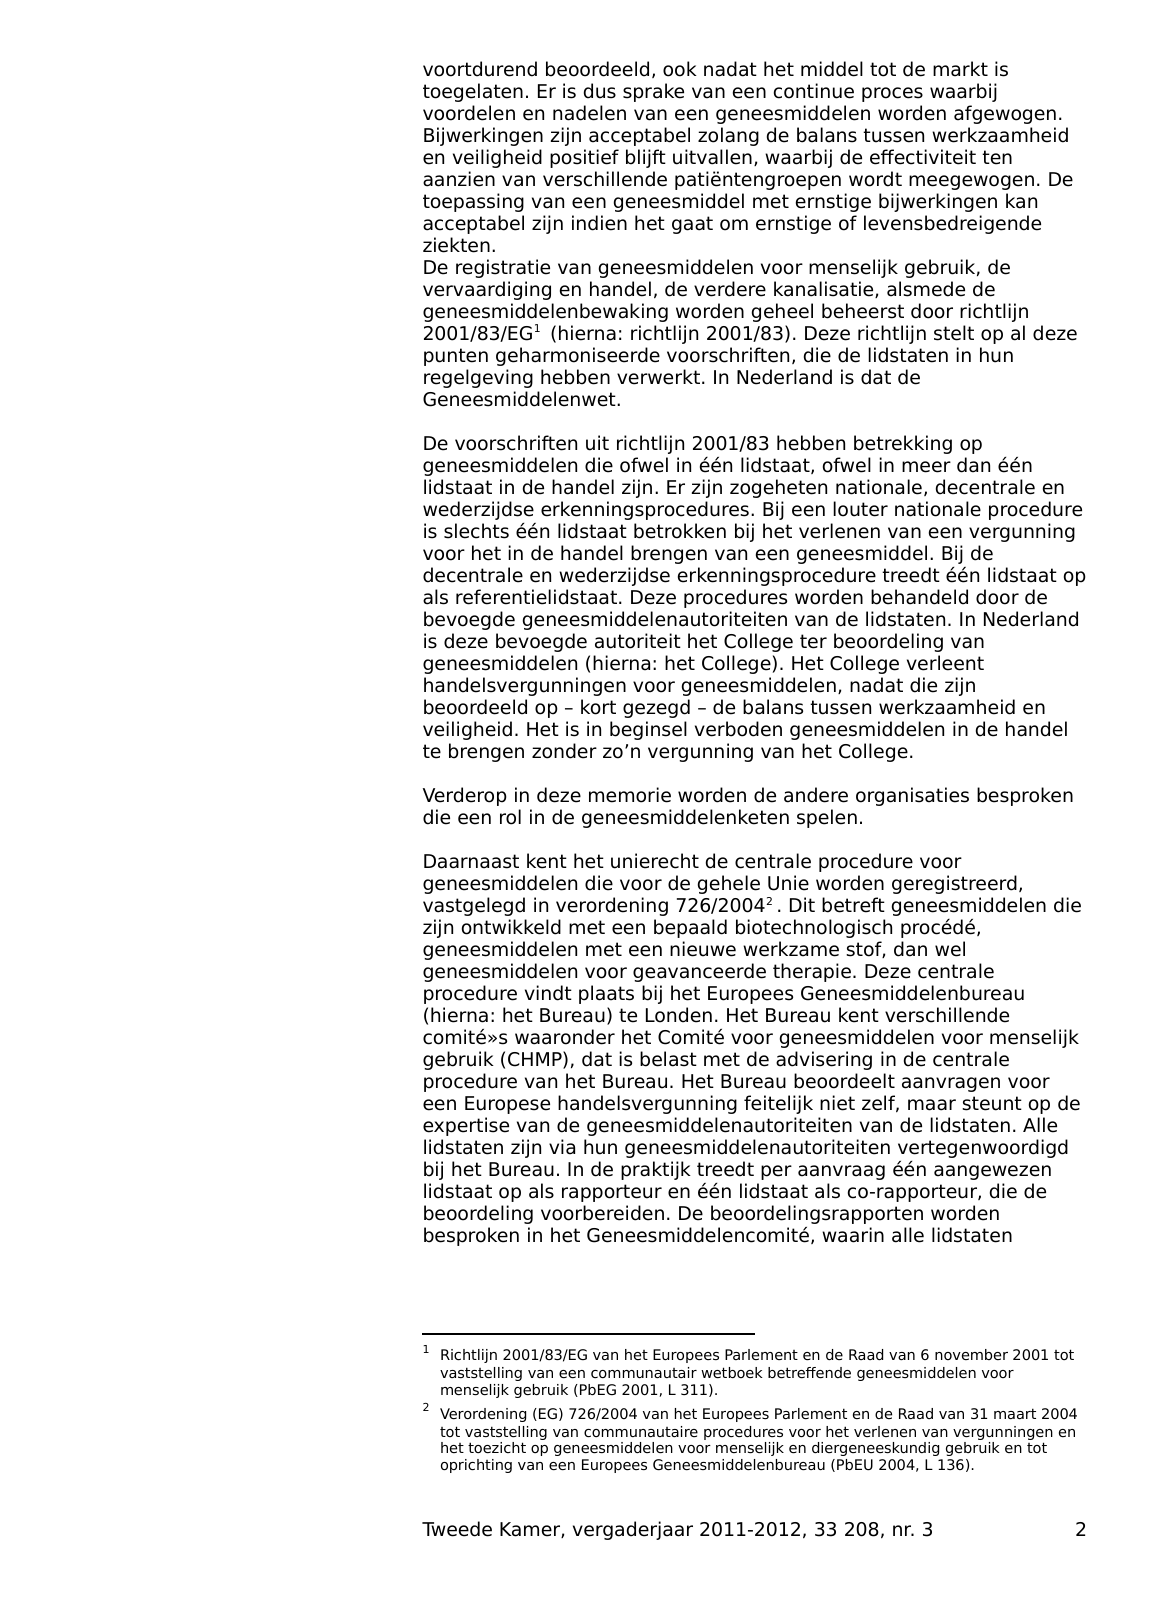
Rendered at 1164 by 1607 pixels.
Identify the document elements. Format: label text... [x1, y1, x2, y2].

text Richtlijn 2001/83/EG van het Europees Parlement en de Raad van 6 november 2001 tot vaststelling van een communautair wetboek betreffende geneesmiddelen voor menselijk gebruik (PbEG 2001, L 311). [422, 1343, 1087, 1399]
text De voorschriften uit richtlijn 2001/83 hebben betrekking op geneesmiddelen die ofwel in één lidstaat, ofwel in meer dan één lidstaat in de handel zijn. Er zijn zogeheten nationale, decentrale en wederzijdse erkenningsprocedures. Bij een louter nationale procedure is slechts één lidstaat betrokken bij het verlenen van een vergunning voor het in de handel brengen van een geneesmiddel. Bij de decentrale en wederzijdse erkenningsprocedure treedt één lidstaat op als referentielidstaat. Deze procedures worden behandeld door de bevoegde geneesmiddelenautoriteiten van de lidstaten. In Nederland is deze bevoegde autoriteit het College ter beoordeling van geneesmiddelen (hierna: het College). Het College verleent handelsvergunningen voor geneesmiddelen, nadat die zijn beoordeeld op – kort gezegd – de balans tussen werkzaamheid en veiligheid. Het is in beginsel verboden geneesmiddelen in de handel te brengen zonder zo’n vergunning van het College. [422, 433, 1087, 763]
text voortdurend beoordeeld, ook nadat het middel tot de markt is toegelaten. Er is dus sprake van een continue proces waarbij voordelen en nadelen van een geneesmiddelen worden afgewogen. [422, 59, 1087, 125]
text De registratie van geneesmiddelen voor menselijk gebruik, de vervaardiging en handel, de verdere kanalisatie, alsmede de geneesmiddelenbewaking worden geheel beheerst door richtlijn 2001/83/EG (hierna: richtlijn 2001/83). Deze richtlijn stelt op al deze punten geharmoniseerde voorschriften, die de lidstaten in hun regelgeving hebben verwerkt. In Nederland is dat de Geneesmiddelenwet. [422, 257, 1087, 411]
text Daarnaast kent het unierecht de centrale procedure voor geneesmiddelen die voor de gehele Unie worden geregistreerd, vastgelegd in verordening 726/2004. Dit betreft geneesmiddelen die zijn ontwikkeld met een bepaald biotechnologisch procédé, geneesmiddelen met een nieuwe werkzame stof, dan wel geneesmiddelen voor geavanceerde therapie. Deze centrale procedure vindt plaats bij het Europees Geneesmiddelenbureau (hierna: het Bureau) te Londen. Het Bureau kent verschillende comité»s waaronder het Comité voor geneesmiddelen voor menselijk gebruik (CHMP), dat is belast met de advisering in de centrale procedure van het Bureau. Het Bureau beoordeelt aanvragen voor een Europese handelsvergunning feitelijk niet zelf, maar steunt op de expertise van de geneesmiddelenautoriteiten van de lidstaten. Alle lidstaten zijn via hun geneesmiddelenautoriteiten vertegenwoordigd bij het Bureau. In de praktijk treedt per aanvraag één aangewezen lidstaat op als rapporteur en één lidstaat als co-rapporteur, die de beoordeling voorbereiden. De beoordelingsrapporten worden besproken in het Geneesmiddelencomité, waarin alle lidstaten [422, 851, 1087, 1247]
text Bijwerkingen zijn acceptabel zolang de balans tussen werkzaamheid en veiligheid positief blijft uitvallen, waarbij de effectiviteit ten aanzien van verschillende patiëntengroepen wordt meegewogen. De toepassing van een geneesmiddel met ernstige bijwerkingen kan acceptabel zijn indien het gaat om ernstige of levensbedreigende ziekten. [422, 125, 1087, 257]
text Verderop in deze memorie worden de andere organisaties besproken die een rol in de geneesmiddelenketen spelen. [422, 785, 1087, 829]
text Verordening (EG) 726/2004 van het Europees Parlement en de Raad van 31 maart 2004 tot vaststelling van communautaire procedures voor het verlenen van vergunningen en het toezicht op geneesmiddelen voor menselijk en diergeneeskundig gebruik en tot oprichting van een Europees Geneesmiddelenbureau (PbEU 2004, L 136). [422, 1402, 1087, 1474]
